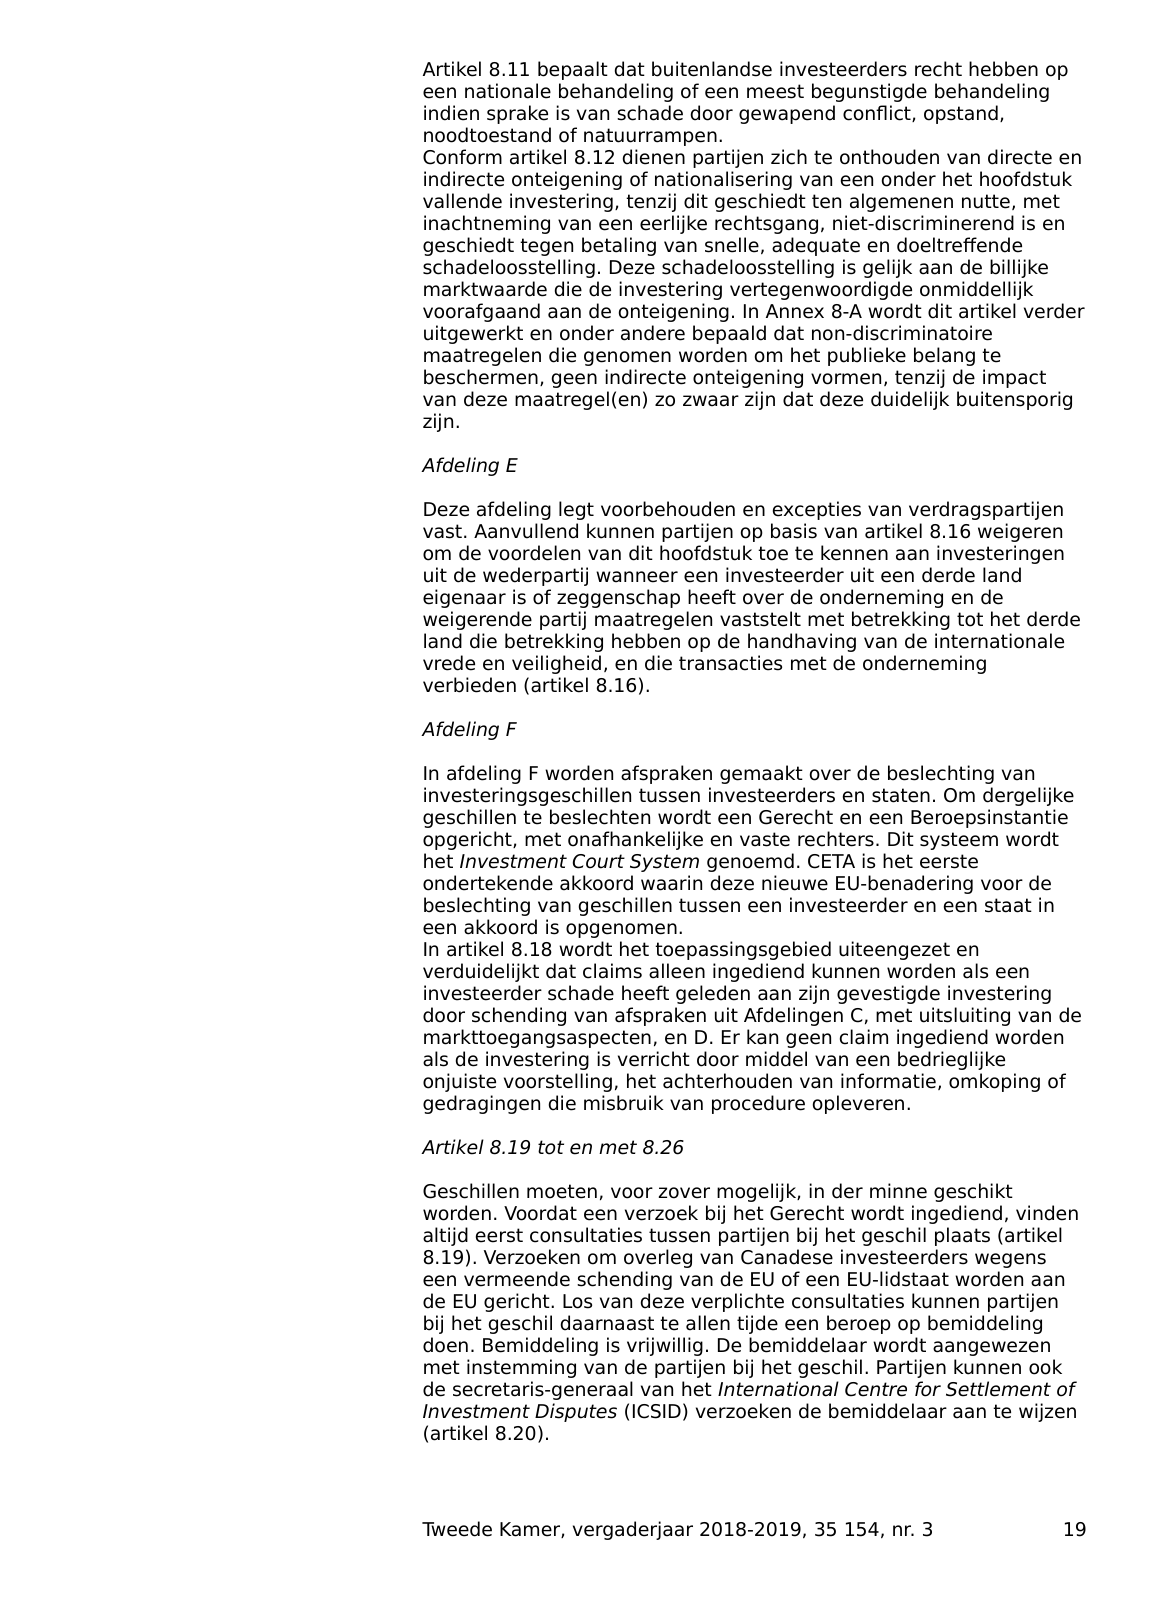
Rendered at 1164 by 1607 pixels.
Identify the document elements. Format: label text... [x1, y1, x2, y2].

subtitle Artikel 8.19 tot en met 8.26 [422, 1137, 1087, 1159]
subtitle Afdeling E [422, 455, 1087, 477]
text Artikel 8.11 bepaalt dat buitenlandse investeerders recht hebben op een nationale behandeling of een meest begunstigde behandeling indien sprake is van schade door gewapend conflict, opstand, noodtoestand of natuurrampen. [422, 59, 1087, 147]
text In artikel 8.18 wordt het toepassingsgebied uiteengezet en verduidelijkt dat claims alleen ingediend kunnen worden als een investeerder schade heeft geleden aan zijn gevestigde investering door schending van afspraken uit Afdelingen C, met uitsluiting van de markttoegangsaspecten, en D. Er kan geen claim ingediend worden als de investering is verricht door middel van een bedrieglijke onjuiste voorstelling, het achterhouden van informatie, omkoping of gedragingen die misbruik van procedure opleveren. [422, 939, 1087, 1115]
text In afdeling F worden afspraken gemaakt over de beslechting van investeringsgeschillen tussen investeerders en staten. Om dergelijke geschillen te beslechten wordt een Gerecht en een Beroepsinstantie opgericht, met onafhankelijke en vaste rechters. Dit systeem wordt het Investment Court System genoemd. CETA is het eerste ondertekende akkoord waarin deze nieuwe EU-benadering voor de beslechting van geschillen tussen een investeerder en een staat in een akkoord is opgenomen. [422, 763, 1087, 939]
text Deze afdeling legt voorbehouden en excepties van verdragspartijen vast. Aanvullend kunnen partijen op basis van artikel 8.16 weigeren om de voordelen van dit hoofdstuk toe te kennen aan investeringen uit de wederpartij wanneer een investeerder uit een derde land eigenaar is of zeggenschap heeft over de onderneming en de weigerende partij maatregelen vaststelt met betrekking tot het derde land die betrekking hebben op de handhaving van de internationale vrede en veiligheid, en die transacties met de onderneming verbieden (artikel 8.16). [422, 499, 1087, 697]
subtitle Afdeling F [422, 719, 1087, 741]
text Geschillen moeten, voor zover mogelijk, in der minne geschikt worden. Voordat een verzoek bij het Gerecht wordt ingediend, vinden altijd eerst consultaties tussen partijen bij het geschil plaats (artikel 8.19). Verzoeken om overleg van Canadese investeerders wegens een vermeende schending van de EU of een EU-lidstaat worden aan de EU gericht. Los van deze verplichte consultaties kunnen partijen bij het geschil daarnaast te allen tijde een beroep op bemiddeling doen. Bemiddeling is vrijwillig. De bemiddelaar wordt aangewezen met instemming van de partijen bij het geschil. Partijen kunnen ook de secretaris-generaal van het International Centre for Settlement of Investment Disputes (ICSID) verzoeken de bemiddelaar aan te wijzen (artikel 8.20). [422, 1181, 1087, 1445]
text Conform artikel 8.12 dienen partijen zich te onthouden van directe en indirecte onteigening of nationalisering van een onder het hoofdstuk vallende investering, tenzij dit geschiedt ten algemenen nutte, met inachtneming van een eerlijke rechtsgang, niet-discriminerend is en geschiedt tegen betaling van snelle, adequate en doeltreffende schadeloosstelling. Deze schadeloosstelling is gelijk aan de billijke marktwaarde die de investering vertegenwoordigde onmiddellijk voorafgaand aan de onteigening. In Annex 8-A wordt dit artikel verder uitgewerkt en onder andere bepaald dat non-discriminatoire maatregelen die genomen worden om het publieke belang te beschermen, geen indirecte onteigening vormen, tenzij de impact van deze maatregel(en) zo zwaar zijn dat deze duidelijk buitensporig zijn. [422, 147, 1087, 433]
